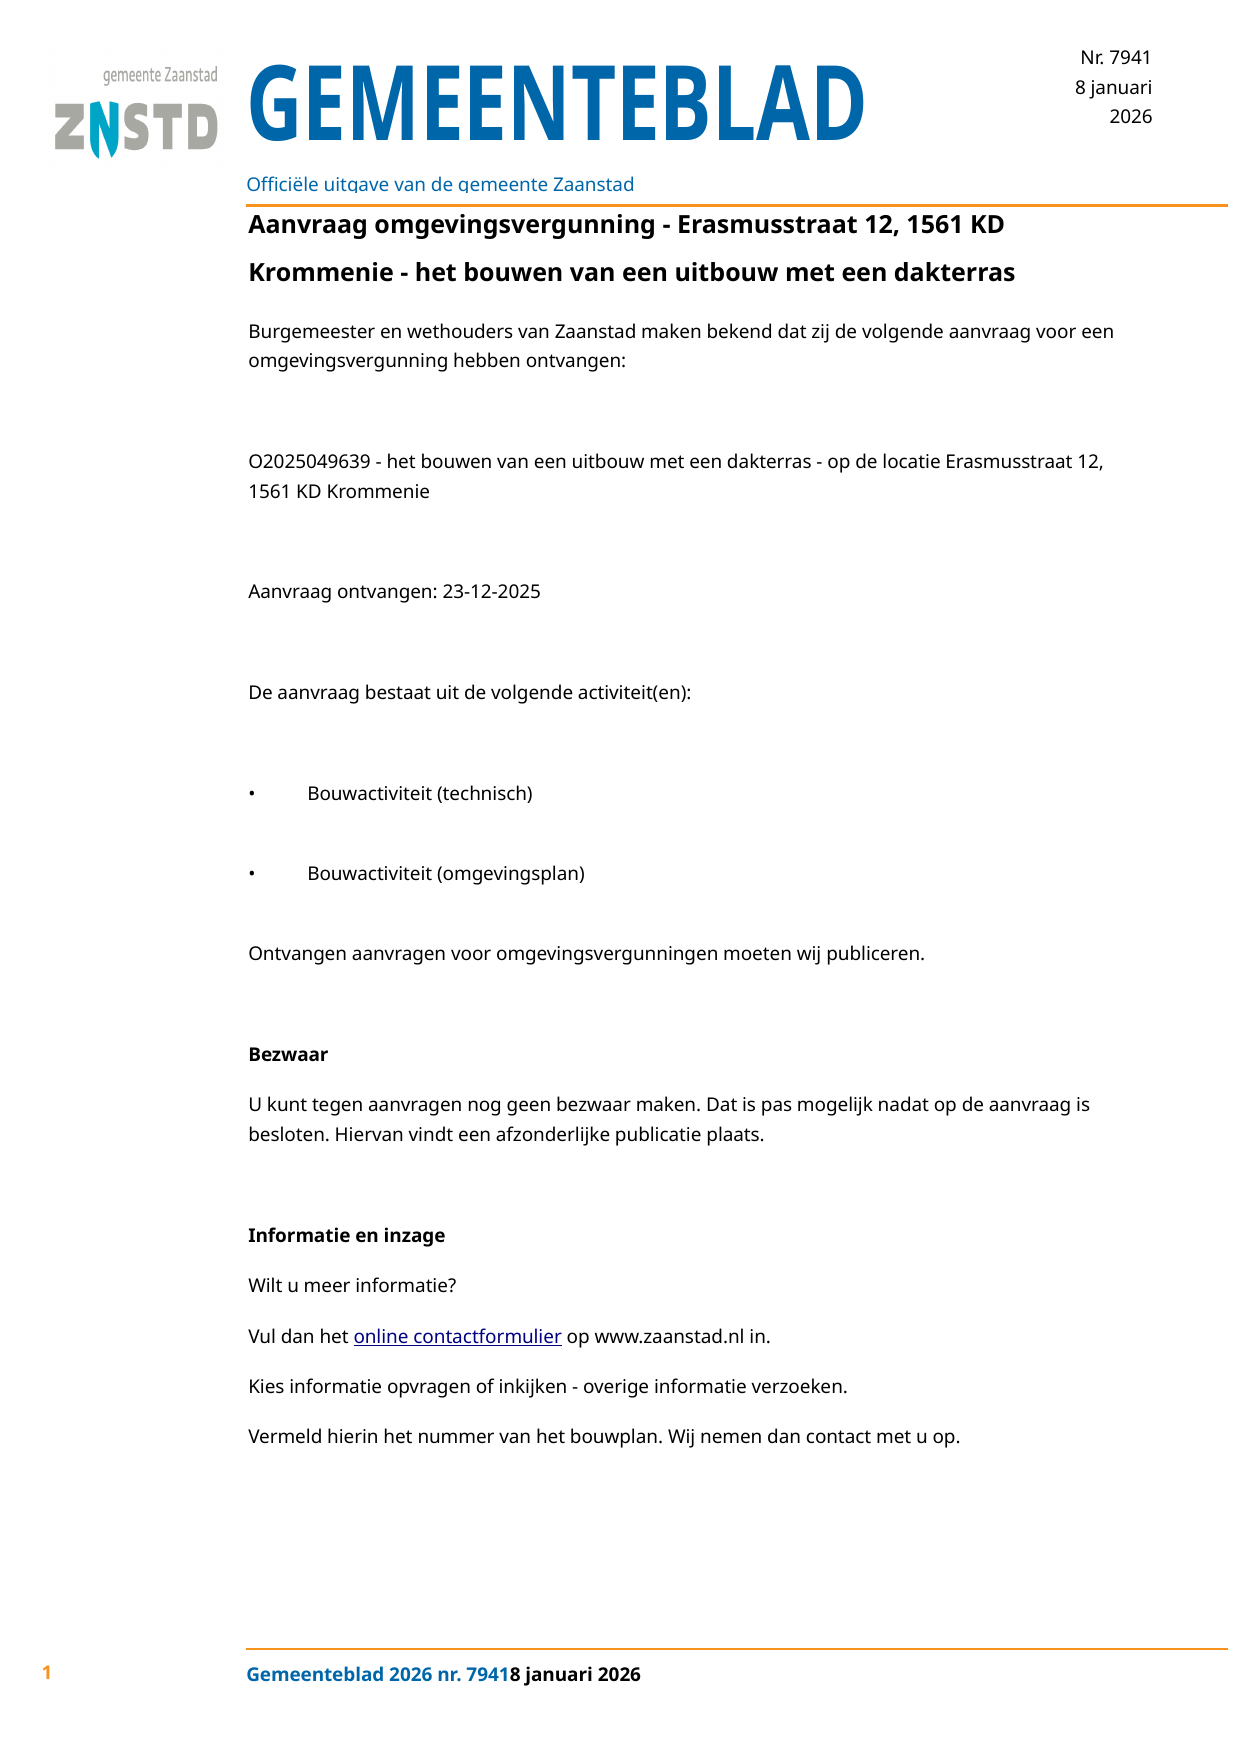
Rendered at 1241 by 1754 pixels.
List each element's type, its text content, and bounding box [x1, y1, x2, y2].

text Vermeld hierin het nummer van het bouwplan. Wij nemen dan contact met u op. [248, 1424, 1152, 1449]
text Vul dan het online contactformulier op www.zaanstad.nl in. [248, 1323, 1152, 1349]
text O2025049639 - het bouwen van een uitbouw met een dakterras - op de locatie Erasmusstraat 12, 1561 KD Krommenie [248, 448, 1152, 504]
list Bouwactiviteit (technisch) [248, 780, 1152, 806]
text Bezwaar [248, 1041, 1152, 1067]
text U kunt tegen aanvragen nog geen bezwaar maken. Dat is pas mogelijk nadat op de aanvraag is besloten. Hiervan vindt een afzonderlijke publicatie plaats. [248, 1092, 1152, 1147]
text Burgemeester en wethouders van Zaanstad maken bekend dat zij de volgende aanvraag voor een omgevingsvergunning hebben ontvangen: [248, 318, 1152, 373]
text Kies informatie opvragen of inkijken - overige informatie verzoeken. [248, 1373, 1152, 1399]
text Informatie en inzage [248, 1222, 1152, 1248]
text Wilt u meer informatie? [248, 1272, 1152, 1298]
picture [41, 47, 231, 172]
text Ontvangen aanvragen voor omgevingsvergunningen moeten wij publiceren. [248, 940, 1152, 966]
text Aanvraag ontvangen: 23-12-2025 [248, 579, 1152, 604]
text De aanvraag bestaat uit de volgende activiteit(en): [248, 679, 1152, 705]
list Bouwactiviteit (omgevingsplan) [248, 860, 1152, 886]
text Aanvraag omgevingsvergunning - Erasmusstraat 12, 1561 KD Krommenie - het bouwen van een uitbouw met een dakterras [248, 207, 1152, 288]
